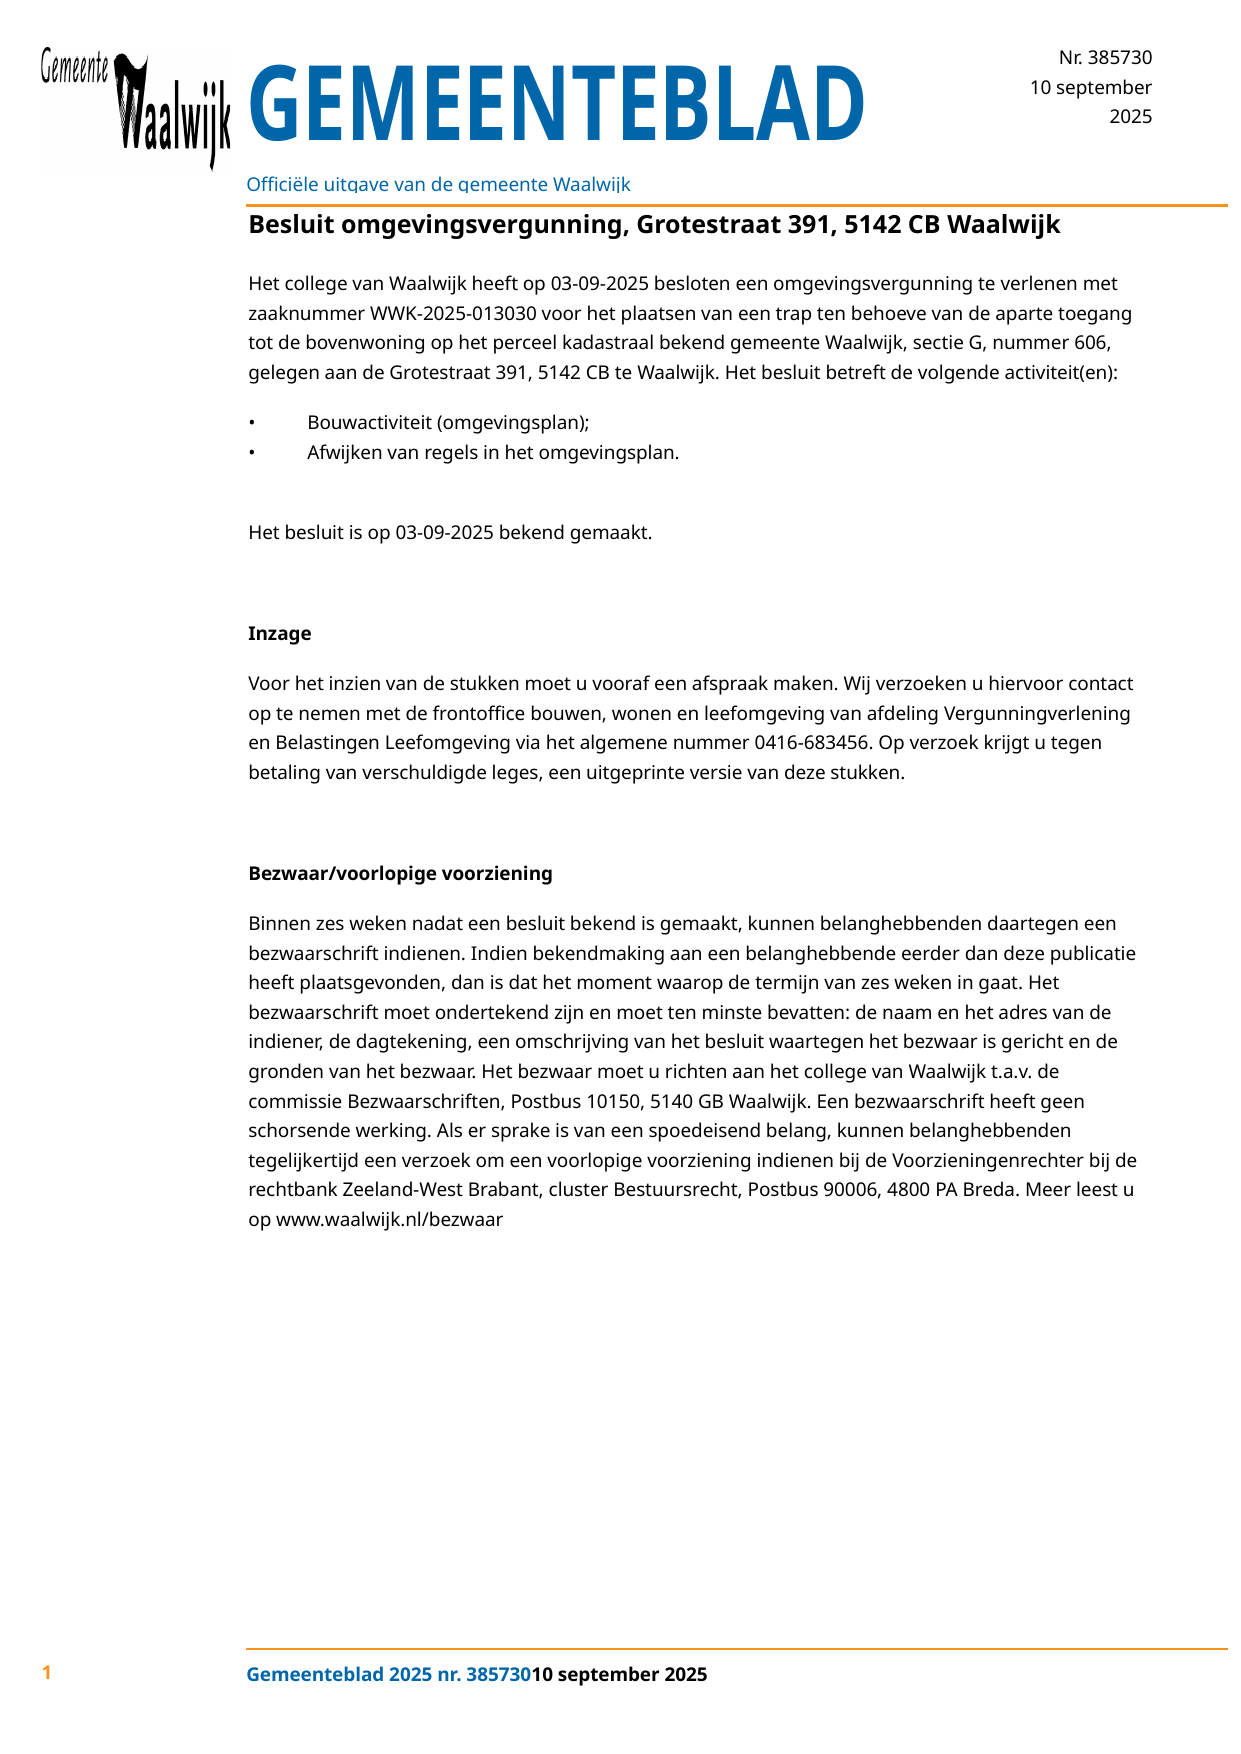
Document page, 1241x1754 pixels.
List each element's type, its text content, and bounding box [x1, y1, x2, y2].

text Het besluit is op 03-09-2025 bekend gemaakt. [248, 519, 1152, 545]
text Binnen zes weken nadat een besluit bekend is gemaakt, kunnen belanghebbenden daartegen een bezwaarschrift indienen. Indien bekendmaking aan een belanghebbende eerder dan deze publicatie heeft plaatsgevonden, dan is dat het moment waarop de termijn van zes weken in gaat. Het bezwaarschrift moet ondertekend zijn en moet ten minste bevatten: de naam en het adres van de indiener, de dagtekening, een omschrijving van het besluit waartegen het bezwaar is gericht en de gronden van het bezwaar. Het bezwaar moet u richten aan het college van Waalwijk t.a.v. de commissie Bezwaarschriften, Postbus 10150, 5140 GB Waalwijk. Een bezwaarschrift heeft geen schorsende werking. Als er sprake is van een spoedeisend belang, kunnen belanghebbenden tegelijkertijd een verzoek om een voorlopige voorziening indienen bij de Voorzieningenrechter bij de rechtbank Zeeland-West Brabant, cluster Bestuursrecht, Postbus 90006, 4800 PA Breda. Meer leest u op www.waalwijk.nl/bezwaar [248, 910, 1152, 1232]
picture [41, 47, 231, 172]
text Inzage [248, 620, 1152, 646]
text Besluit omgevingsvergunning, Grotestraat 391, 5142 CB Waalwijk [248, 207, 1152, 241]
text Het college van Waalwijk heeft op 03-09-2025 besloten een omgevingsvergunning te verlenen met zaaknummer WWK-2025-013030 voor het plaatsen van een trap ten behoeve van de aparte toegang tot de bovenwoning op het perceel kadastraal bekend gemeente Waalwijk, sectie G, nummer 606, gelegen aan de Grotestraat 391, 5142 CB te Waalwijk. Het besluit betreft de volgende activiteit(en): [248, 270, 1152, 385]
list Bouwactiviteit (omgevingsplan); [248, 409, 1152, 435]
list Afwijken van regels in het omgevingsplan. [248, 439, 1152, 465]
text Bezwaar/voorlopige voorziening [248, 860, 1152, 886]
text Voor het inzien van de stukken moet u vooraf een afspraak maken. Wij verzoeken u hiervoor contact op te nemen met de frontoffice bouwen, wonen en leefomgeving van afdeling Vergunningverlening en Belastingen Leefomgeving via het algemene nummer 0416-683456. Op verzoek krijgt u tegen betaling van verschuldigde leges, een uitgeprinte versie van deze stukken. [248, 670, 1152, 785]
